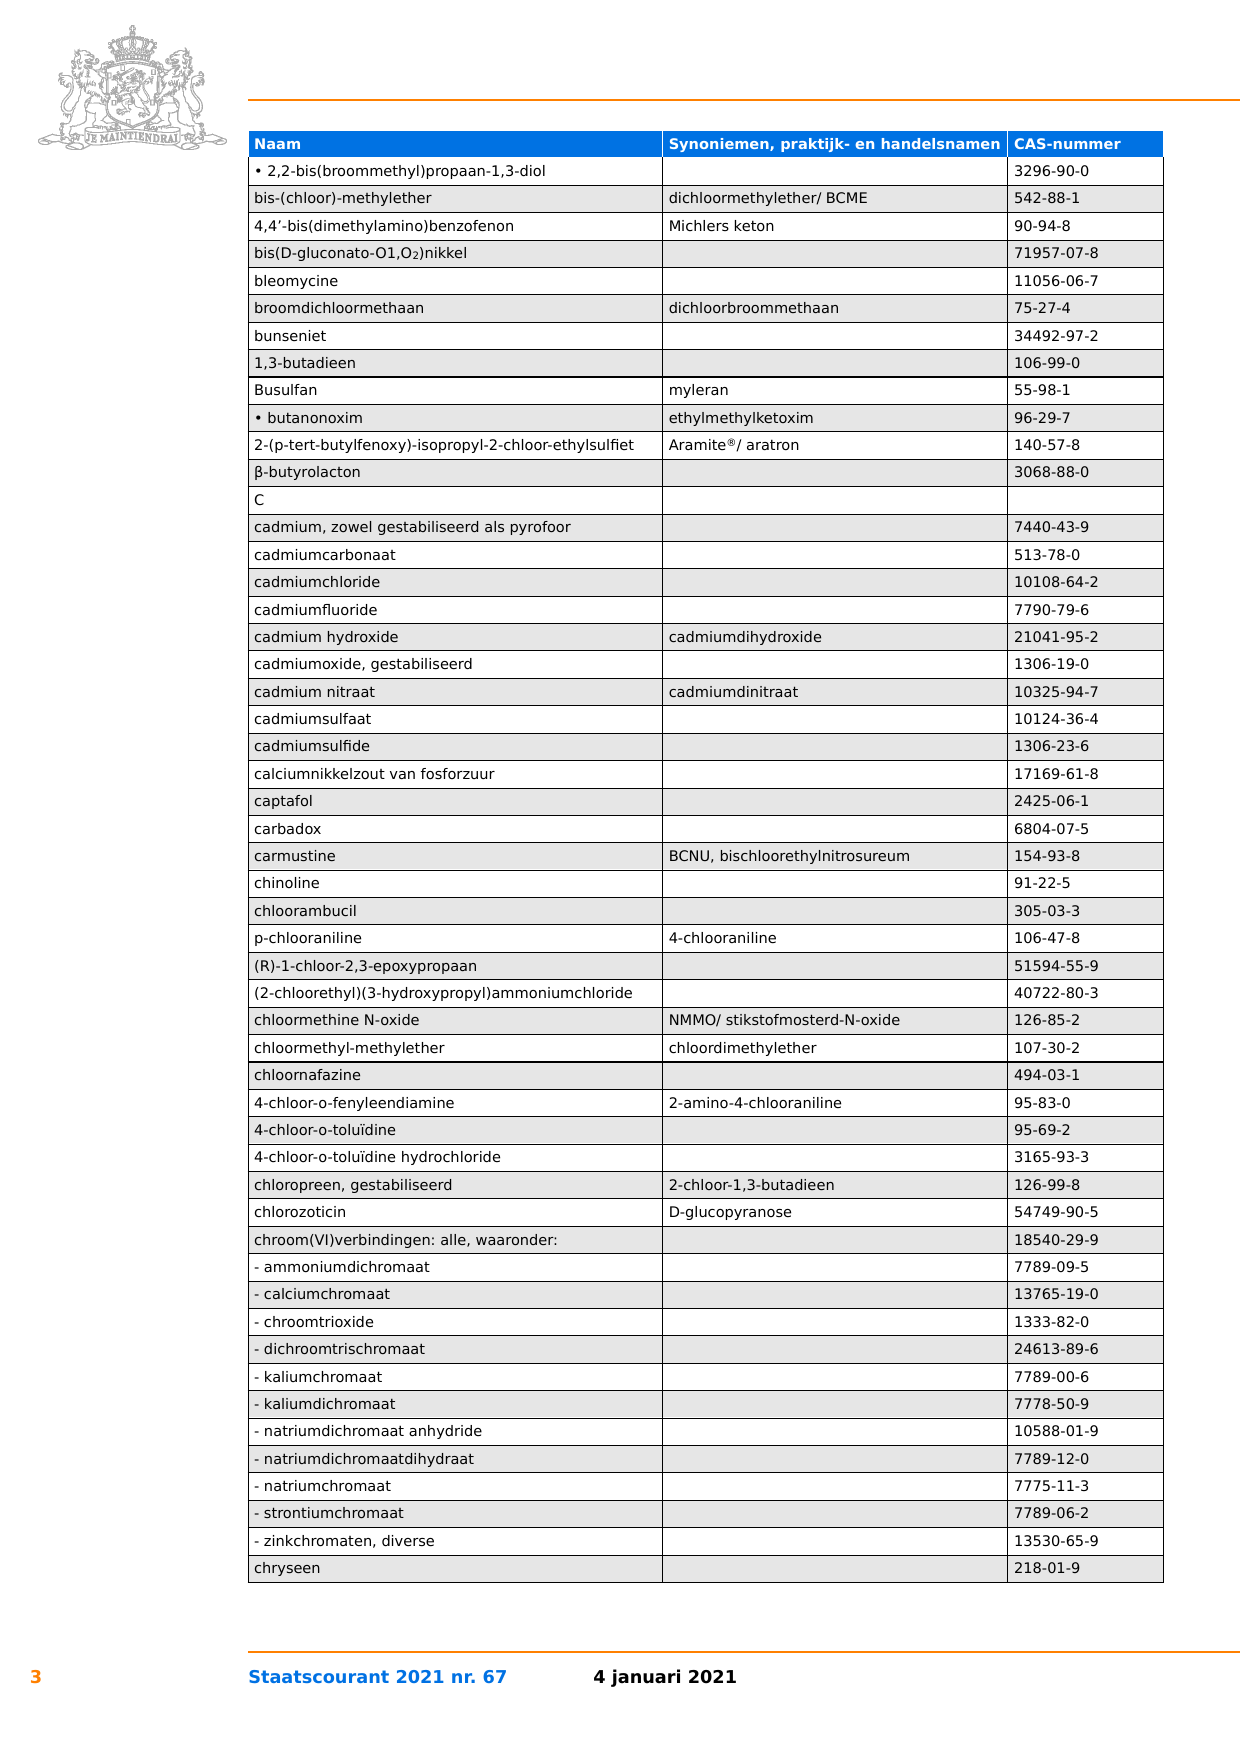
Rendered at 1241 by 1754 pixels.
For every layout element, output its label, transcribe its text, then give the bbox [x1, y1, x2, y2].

table_header Synoniemen, praktijk- en handelsnamen [663, 131, 1007, 157]
table_cell C [249, 487, 662, 513]
table_cell bis-(chloor)-methylether [249, 186, 662, 212]
table_cell carbadox [249, 816, 662, 842]
table_cell chinoline [249, 871, 662, 897]
table_cell 24613-89-6 [1008, 1336, 1163, 1363]
table_cell chloormethyl-methylether [249, 1035, 662, 1061]
table_cell chloordimethylether [663, 1035, 1007, 1061]
table_cell 54749-90-5 [1008, 1199, 1163, 1226]
table_cell [663, 1556, 1007, 1582]
table_cell broomdichloormethaan [249, 295, 662, 322]
table_cell [663, 1528, 1007, 1554]
table_cell [663, 1336, 1007, 1363]
table_cell 542-88-1 [1008, 186, 1163, 212]
table_cell bis(D-gluconato-O1,O2)nikkel [249, 241, 662, 267]
table_cell 305-03-3 [1008, 898, 1163, 924]
table_cell bleomycine [249, 268, 662, 294]
table_cell 494-03-1 [1008, 1063, 1163, 1089]
table_cell BCNU, bischloorethylnitrosureum [663, 843, 1007, 869]
table_cell [663, 460, 1007, 486]
table_cell 4-chloor-o-toluïdine [249, 1117, 662, 1143]
table_cell - chroomtrioxide [249, 1309, 662, 1335]
table_cell 17169-61-8 [1008, 761, 1163, 787]
table_cell p-chlooraniline [249, 925, 662, 952]
table_cell 13530-65-9 [1008, 1528, 1163, 1554]
table_cell Busulfan [249, 378, 662, 404]
table_cell 4,4’-bis(dimethylamino)benzofenon [249, 213, 662, 239]
table_cell [663, 871, 1007, 897]
table_cell [663, 241, 1007, 267]
table_cell - dichroomtrischromaat [249, 1336, 662, 1363]
table_cell 91-22-5 [1008, 871, 1163, 897]
table_cell 154-93-8 [1008, 843, 1163, 869]
table_cell 2-(p-tert-butylfenoxy)-isopropyl-2-chloor-ethylsulfiet [249, 432, 662, 459]
table_cell D-glucopyranose [663, 1199, 1007, 1226]
table_cell 40722-80-3 [1008, 980, 1163, 1007]
table_cell - kaliumdichromaat [249, 1391, 662, 1417]
table_cell 4-chloor-o-toluïdine hydrochloride [249, 1145, 662, 1171]
table_cell [663, 158, 1007, 185]
table_cell [663, 1282, 1007, 1308]
table_cell • 2,2-bis(broommethyl)propaan-1,3-diol [249, 158, 662, 185]
table_cell - zinkchromaten, diverse [249, 1528, 662, 1554]
table_cell [663, 1419, 1007, 1445]
table_cell cadmiumdinitraat [663, 679, 1007, 705]
table_cell [663, 816, 1007, 842]
table_cell 218-01-9 [1008, 1556, 1163, 1582]
table_cell 513-78-0 [1008, 542, 1163, 568]
table_cell cadmiumchloride [249, 569, 662, 596]
table_cell 90-94-8 [1008, 213, 1163, 239]
table_cell (2-chloorethyl)(3-hydroxypropyl)ammoniumchloride [249, 980, 662, 1007]
table_cell Michlers keton [663, 213, 1007, 239]
table_cell cadmiumdihydroxide [663, 624, 1007, 650]
table_cell [663, 1364, 1007, 1390]
table_cell cadmium nitraat [249, 679, 662, 705]
table_cell [663, 980, 1007, 1007]
table_cell - natriumdichromaat anhydride [249, 1419, 662, 1445]
table_cell [663, 651, 1007, 678]
table_cell 34492-97-2 [1008, 323, 1163, 349]
table_cell 51594-55-9 [1008, 953, 1163, 979]
table_cell 75-27-4 [1008, 295, 1163, 322]
table_cell 3296-90-0 [1008, 158, 1163, 185]
table_cell 1333-82-0 [1008, 1309, 1163, 1335]
table_cell [663, 569, 1007, 596]
table_cell chloornafazine [249, 1063, 662, 1089]
table_cell [663, 1309, 1007, 1335]
table_cell chryseen [249, 1556, 662, 1582]
table_cell • butanonoxim [249, 405, 662, 431]
table_cell 95-69-2 [1008, 1117, 1163, 1143]
table_cell 7789-12-0 [1008, 1446, 1163, 1472]
table_cell cadmiumcarbonaat [249, 542, 662, 568]
table_cell 13765-19-0 [1008, 1282, 1163, 1308]
table_cell [663, 1227, 1007, 1253]
table_cell 10124-36-4 [1008, 706, 1163, 733]
table_cell chroom(VI)verbindingen: alle, waaronder: [249, 1227, 662, 1253]
table_cell 7789-06-2 [1008, 1501, 1163, 1527]
table_cell [663, 350, 1007, 376]
table_cell 106-99-0 [1008, 350, 1163, 376]
table_cell chloormethine N-oxide [249, 1008, 662, 1034]
table_cell - natriumdichromaatdihydraat [249, 1446, 662, 1472]
table_cell 10108-64-2 [1008, 569, 1163, 596]
table_cell dichloorbroommethaan [663, 295, 1007, 322]
table_cell carmustine [249, 843, 662, 869]
table_cell 95-83-0 [1008, 1090, 1163, 1116]
table_cell NMMO/ stikstofmosterd-N-oxide [663, 1008, 1007, 1034]
table_cell β-butyrolacton [249, 460, 662, 486]
table_cell cadmiumfluoride [249, 597, 662, 623]
table_cell 126-99-8 [1008, 1172, 1163, 1198]
table_cell [663, 1117, 1007, 1143]
table_cell Aramite®/ aratron [663, 432, 1007, 459]
table_header Naam [249, 131, 662, 157]
table_cell 6804-07-5 [1008, 816, 1163, 842]
table_cell - calciumchromaat [249, 1282, 662, 1308]
table_cell [663, 515, 1007, 541]
table_cell [1008, 487, 1163, 513]
table_cell 7789-09-5 [1008, 1254, 1163, 1281]
table_cell [663, 597, 1007, 623]
table_cell chloropreen, gestabiliseerd [249, 1172, 662, 1198]
table_cell [663, 898, 1007, 924]
table_cell 1,3-butadieen [249, 350, 662, 376]
table_cell [663, 268, 1007, 294]
picture [38, 25, 227, 150]
table_cell 10588-01-9 [1008, 1419, 1163, 1445]
table_cell [663, 487, 1007, 513]
table_cell [663, 542, 1007, 568]
table_cell - natriumchromaat [249, 1473, 662, 1500]
table_cell 1306-19-0 [1008, 651, 1163, 678]
table_cell 96-29-7 [1008, 405, 1163, 431]
table_cell 71957-07-8 [1008, 241, 1163, 267]
table_cell 55-98-1 [1008, 378, 1163, 404]
table_cell 4-chlooraniline [663, 925, 1007, 952]
table_cell 106-47-8 [1008, 925, 1163, 952]
table_cell 7789-00-6 [1008, 1364, 1163, 1390]
table_cell 7775-11-3 [1008, 1473, 1163, 1500]
table_cell 7440-43-9 [1008, 515, 1163, 541]
table_cell calciumnikkelzout van fosforzuur [249, 761, 662, 787]
table_cell 2-chloor-1,3-butadieen [663, 1172, 1007, 1198]
table_cell 7790-79-6 [1008, 597, 1163, 623]
table_cell [663, 1063, 1007, 1089]
table_cell ethylmethylketoxim [663, 405, 1007, 431]
table_cell [663, 1501, 1007, 1527]
table_cell dichloormethylether/ BCME [663, 186, 1007, 212]
table_cell 126-85-2 [1008, 1008, 1163, 1034]
table_cell [663, 789, 1007, 815]
table_cell [663, 1446, 1007, 1472]
table_cell [663, 734, 1007, 760]
table_cell 18540-29-9 [1008, 1227, 1163, 1253]
table_cell - ammoniumdichromaat [249, 1254, 662, 1281]
table_cell 10325-94-7 [1008, 679, 1163, 705]
table_cell - kaliumchromaat [249, 1364, 662, 1390]
table_cell 11056-06-7 [1008, 268, 1163, 294]
table_cell - strontiumchromaat [249, 1501, 662, 1527]
table_cell 2425-06-1 [1008, 789, 1163, 815]
table_cell (R)-1-chloor-2,3-epoxypropaan [249, 953, 662, 979]
table_cell 4-chloor-o-fenyleendiamine [249, 1090, 662, 1116]
table_cell 3165-93-3 [1008, 1145, 1163, 1171]
table_cell 7778-50-9 [1008, 1391, 1163, 1417]
table_cell 140-57-8 [1008, 432, 1163, 459]
table_cell cadmiumsulfaat [249, 706, 662, 733]
table_cell captafol [249, 789, 662, 815]
table_cell myleran [663, 378, 1007, 404]
table_cell [663, 953, 1007, 979]
table_cell [663, 1473, 1007, 1500]
table_cell 3068-88-0 [1008, 460, 1163, 486]
table_cell [663, 1254, 1007, 1281]
table_cell [663, 1145, 1007, 1171]
table_cell chloorambucil [249, 898, 662, 924]
table_cell [663, 706, 1007, 733]
table_cell cadmiumsulfide [249, 734, 662, 760]
table_cell 107-30-2 [1008, 1035, 1163, 1061]
table_header CAS-nummer [1008, 131, 1163, 157]
table_cell [663, 761, 1007, 787]
table_cell 21041-95-2 [1008, 624, 1163, 650]
table_cell chlorozoticin [249, 1199, 662, 1226]
table_cell 2-amino-4-chlooraniline [663, 1090, 1007, 1116]
table_cell cadmium, zowel gestabiliseerd als pyrofoor [249, 515, 662, 541]
table_cell [663, 1391, 1007, 1417]
table_cell bunseniet [249, 323, 662, 349]
table_cell cadmiumoxide, gestabiliseerd [249, 651, 662, 678]
table_cell [663, 323, 1007, 349]
table_cell 1306-23-6 [1008, 734, 1163, 760]
table_cell cadmium hydroxide [249, 624, 662, 650]
